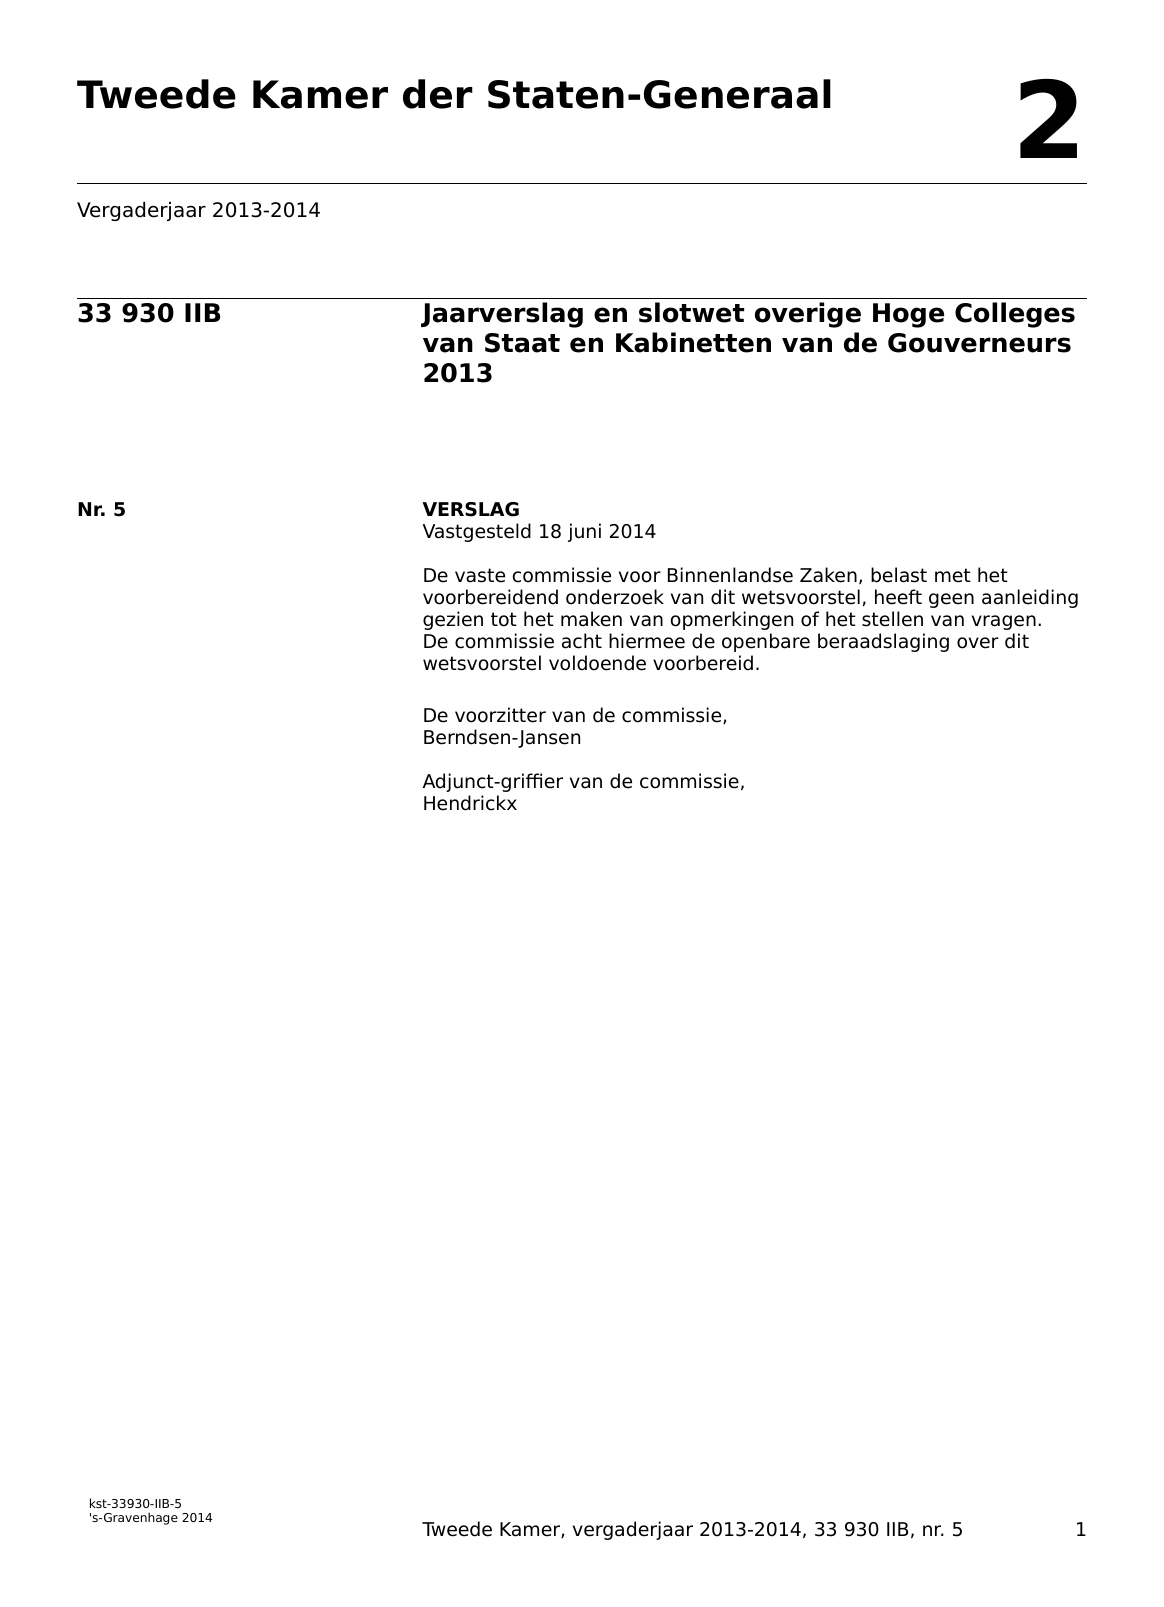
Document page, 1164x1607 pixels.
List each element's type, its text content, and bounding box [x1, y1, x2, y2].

table_cell Vergaderjaar 2013-2014 [77, 184, 1087, 298]
text Adjunct-griffier van de commissie, Hendrickx [422, 771, 1087, 815]
text kst-33930-IIB-5 [88, 1497, 323, 1511]
text De vaste commissie voor Binnenlandse Zaken, belast met het voorbereidend onderzoek van dit wetsvoorstel, heeft geen aanleiding gezien tot het maken van opmerkingen of het stellen van vragen. [422, 565, 1087, 631]
table_header 2 [886, 59, 1087, 183]
text De voorzitter van de commissie, Berndsen-Jansen [422, 705, 1087, 749]
text 's-Gravenhage 2014 [88, 1511, 323, 1525]
subtitle Nr. 5 VERSLAG [77, 499, 1087, 521]
text Vastgesteld 18 juni 2014 [422, 521, 1087, 543]
text De commissie acht hiermee de openbare beraadslaging over dit wetsvoorstel voldoende voorbereid. [422, 631, 1087, 675]
table_header Tweede Kamer der Staten-Generaal [77, 59, 886, 183]
subtitle 33 930 IIB Jaarverslag en slotwet overige Hoge Colleges van Staat en Kabinetten van de Gouverneurs 2013 [77, 299, 1087, 388]
